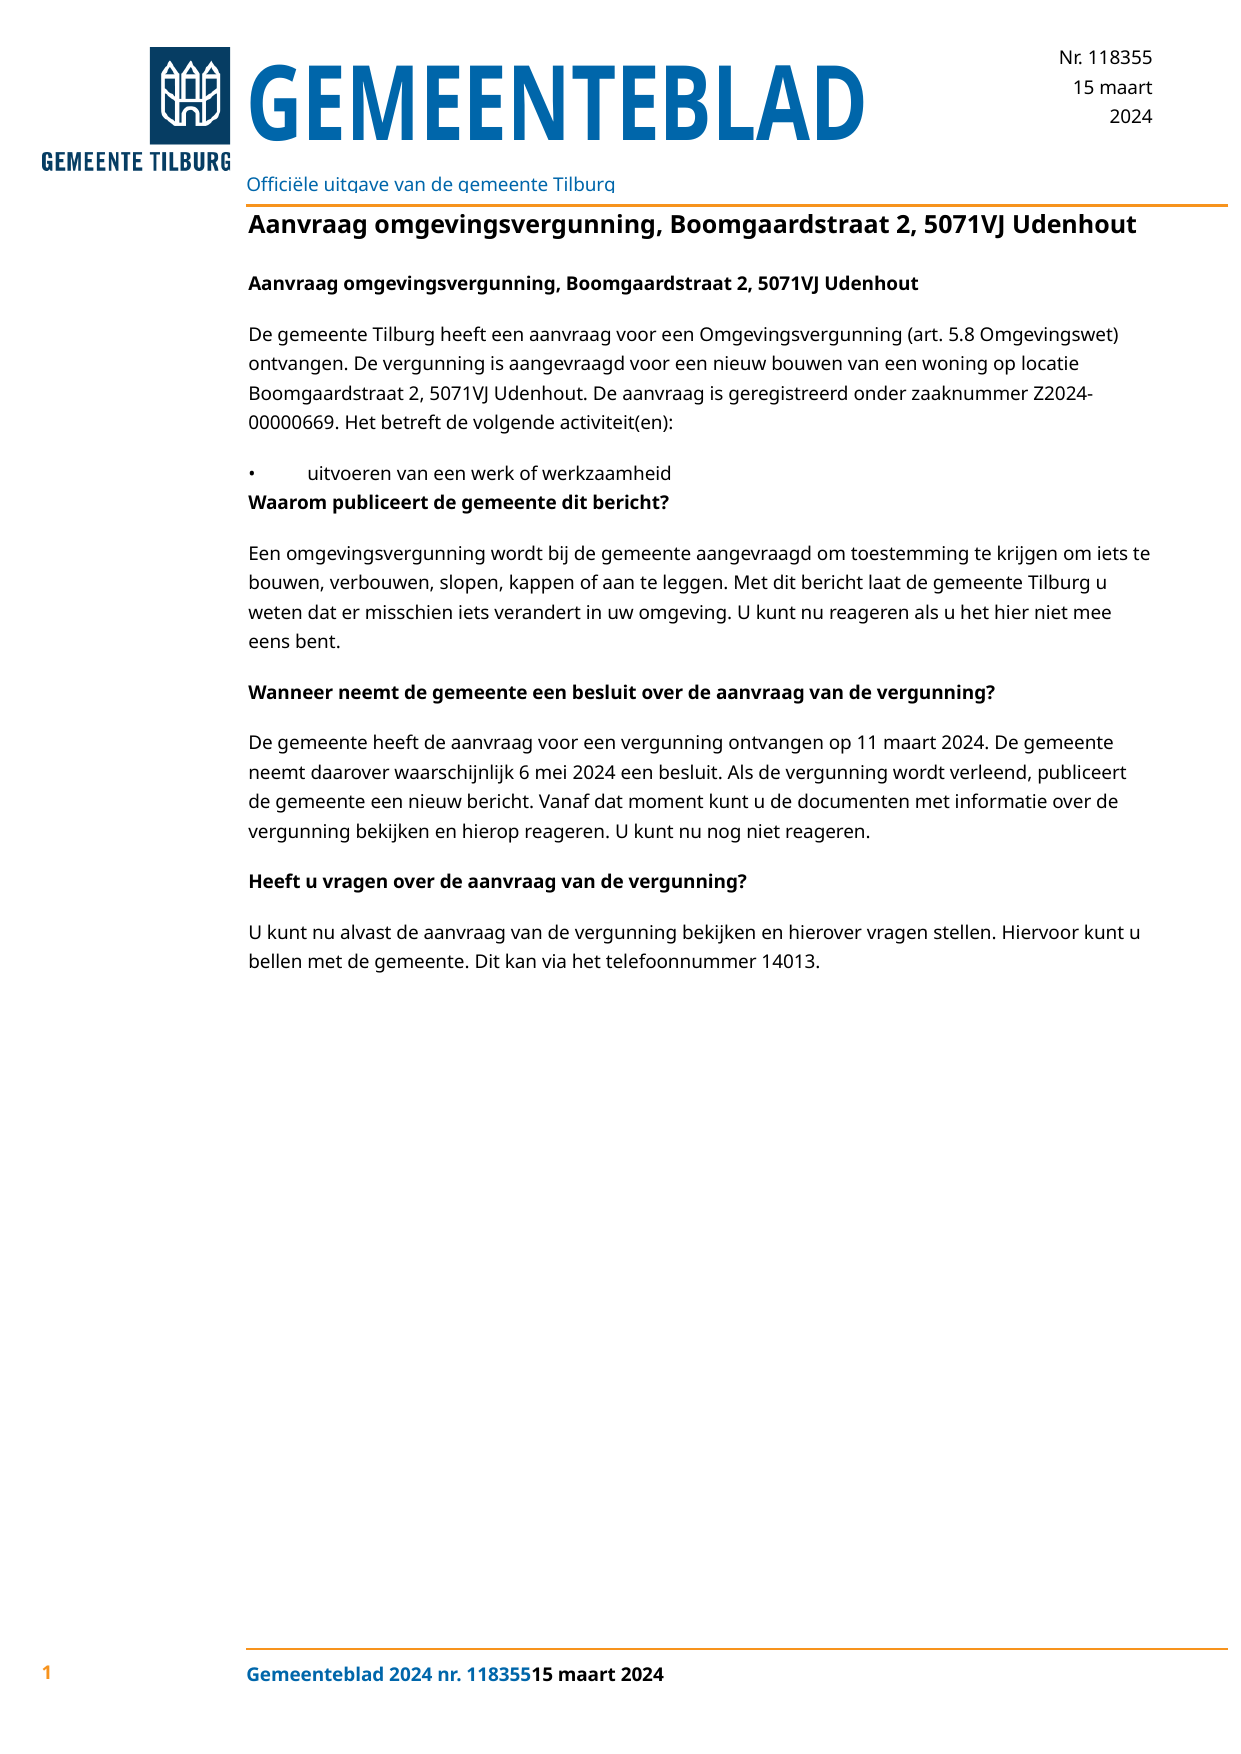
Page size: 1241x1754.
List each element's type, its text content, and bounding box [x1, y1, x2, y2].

text De gemeente heeft de aanvraag voor een vergunning ontvangen op 11 maart 2024. De gemeente neemt daarover waarschijnlijk 6 mei 2024 een besluit. Als de vergunning wordt verleend, publiceert de gemeente een nieuw bericht. Vanaf dat moment kunt u de documenten met informatie over de vergunning bekijken en hierop reageren. U kunt nu nog niet reageren. [248, 729, 1152, 844]
list uitvoeren van een werk of werkzaamheid [248, 460, 1152, 486]
text Aanvraag omgevingsvergunning, Boomgaardstraat 2, 5071VJ Udenhout [248, 207, 1152, 241]
picture [41, 47, 231, 172]
text Wanneer neemt de gemeente een besluit over de aanvraag van de vergunning? [248, 679, 1152, 705]
text Heeft u vragen over de aanvraag van de vergunning? [248, 869, 1152, 894]
text De gemeente Tilburg heeft een aanvraag voor een Omgevingsvergunning (art. 5.8 Omgevingswet) ontvangen. De vergunning is aangevraagd voor een nieuw bouwen van een woning op locatie Boomgaardstraat 2, 5071VJ Udenhout. De aanvraag is geregistreerd onder zaaknummer Z2024-00000669. Het betreft de volgende activiteit(en): [248, 321, 1152, 435]
text Aanvraag omgevingsvergunning, Boomgaardstraat 2, 5071VJ Udenhout [248, 270, 1152, 296]
text Waarom publiceert de gemeente dit bericht? [248, 489, 1152, 515]
text U kunt nu alvast de aanvraag van de vergunning bekijken en hierover vragen stellen. Hiervoor kunt u bellen met de gemeente. Dit kan via het telefoonnummer 14013. [248, 919, 1152, 974]
text Een omgevingsvergunning wordt bij de gemeente aangevraagd om toestemming te krijgen om iets te bouwen, verbouwen, slopen, kappen of aan te leggen. Met dit bericht laat de gemeente Tilburg u weten dat er misschien iets verandert in uw omgeving. U kunt nu reageren als u het hier niet mee eens bent. [248, 540, 1152, 654]
